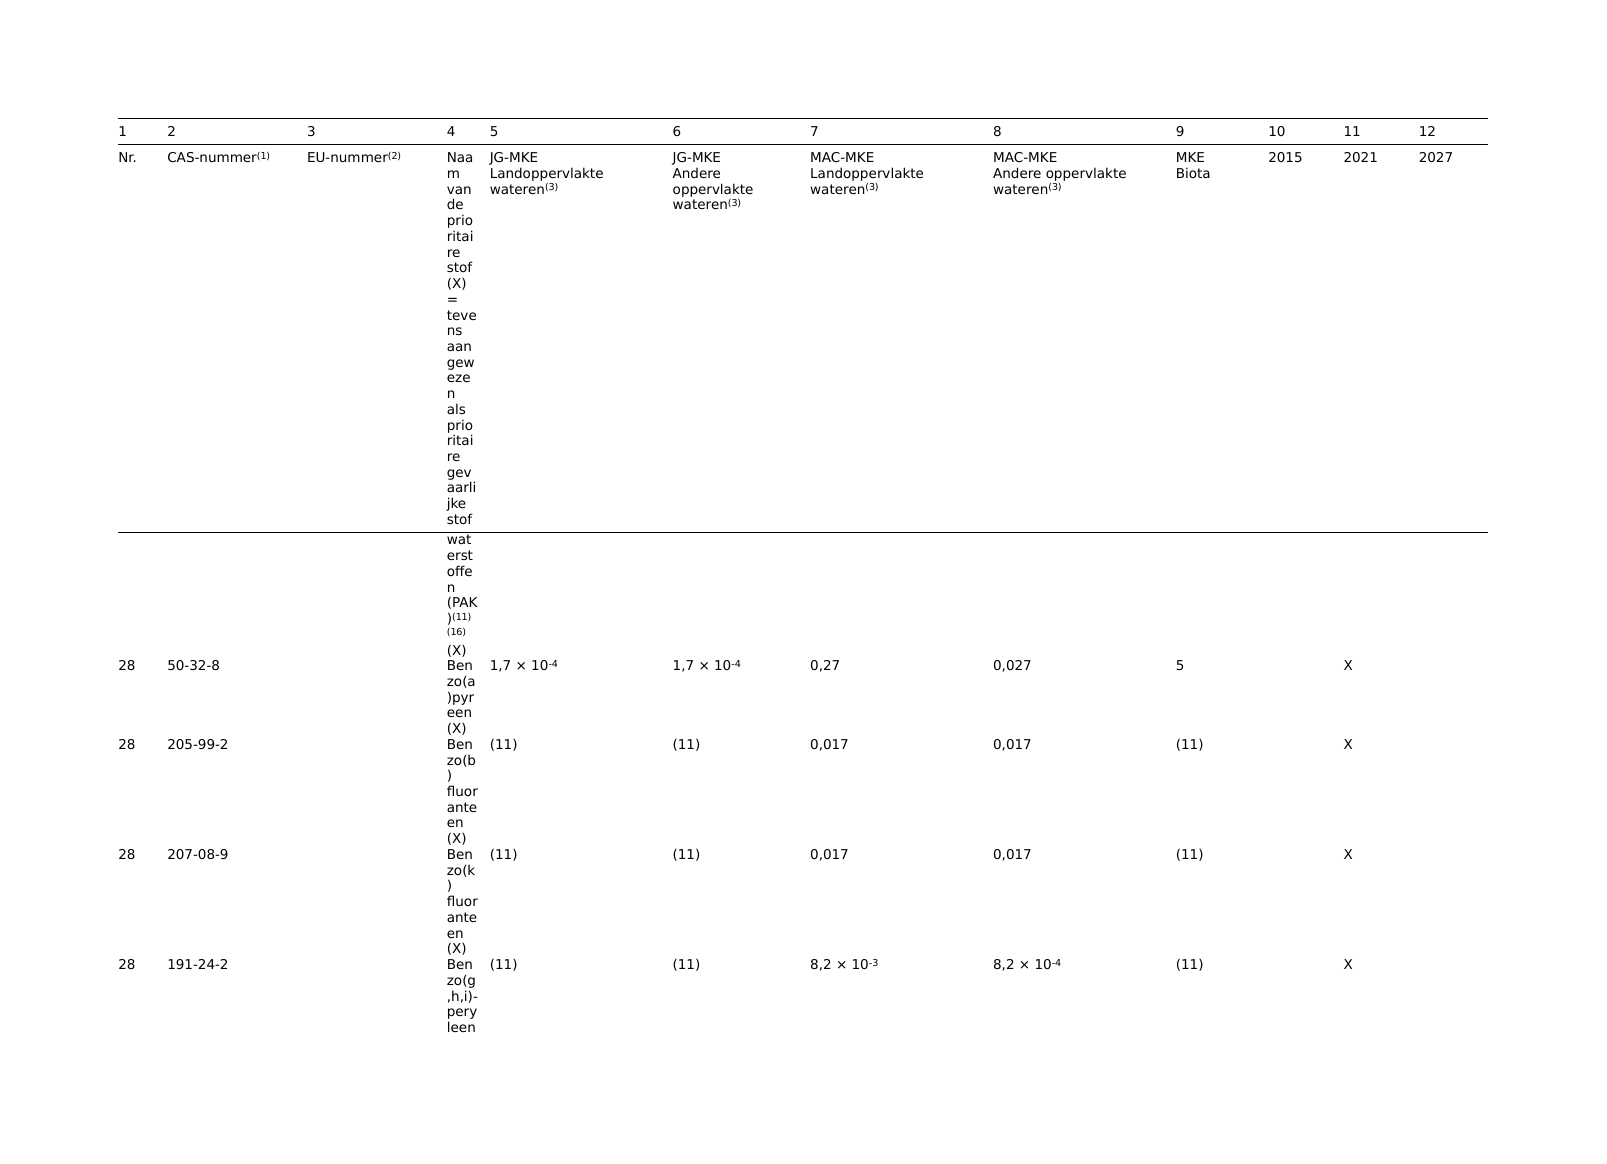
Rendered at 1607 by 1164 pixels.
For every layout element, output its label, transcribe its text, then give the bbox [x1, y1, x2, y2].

table_cell (11) [666, 847, 804, 957]
table_cell 2015 [1262, 145, 1337, 532]
table_cell 191-24-2 [161, 957, 301, 1036]
table_cell waterstoffen (PAK)(11) (16)(X) [441, 533, 484, 658]
table_header 2 [161, 119, 301, 144]
table_cell [1262, 847, 1337, 957]
table_cell JG-MKE Andere oppervlakte wateren(3) [666, 145, 804, 532]
table_cell [666, 533, 804, 658]
table_cell 28 [118, 737, 161, 847]
table_cell X [1338, 737, 1413, 847]
table_cell Nr. [118, 145, 161, 532]
table_header 7 [804, 119, 987, 144]
table_cell X [1338, 957, 1413, 1036]
table_cell [1413, 847, 1488, 957]
table_cell 28 [118, 658, 161, 737]
table_cell [987, 533, 1170, 658]
table_cell [1413, 957, 1488, 1036]
table_cell 0,017 [987, 847, 1170, 957]
table_cell [1262, 533, 1337, 658]
table_cell Naam van de prioritaire stof (X) = tevens aangewezen als prioritaire gevaarlijke stof [441, 145, 484, 532]
table_cell CAS-nummer(1) [161, 145, 301, 532]
table_cell 0,27 [804, 658, 987, 737]
table_cell (11) [1170, 957, 1262, 1036]
table_header 5 [484, 119, 666, 144]
table_cell 28 [118, 847, 161, 957]
table_cell 50-32-8 [161, 658, 301, 737]
table_cell MKE Biota [1170, 145, 1262, 532]
table_header 9 [1170, 119, 1262, 144]
table_cell [301, 957, 441, 1036]
table_cell Benzo(a)pyreen (X) [441, 658, 484, 737]
table_cell (11) [1170, 737, 1262, 847]
table_cell [301, 737, 441, 847]
table_header 4 [441, 119, 484, 144]
table_cell [1413, 658, 1488, 737]
table_cell X [1338, 658, 1413, 737]
table_cell 207-08-9 [161, 847, 301, 957]
table_cell 0,017 [804, 737, 987, 847]
table_cell (11) [666, 737, 804, 847]
table_cell [1262, 957, 1337, 1036]
table_cell 8,2 × 10-4 [987, 957, 1170, 1036]
table_cell (11) [1170, 847, 1262, 957]
table_cell (11) [484, 737, 666, 847]
table_cell 2021 [1338, 145, 1413, 532]
table_header 1 [118, 119, 161, 144]
table_cell MAC-MKE Landoppervlakte wateren(3) [804, 145, 987, 532]
table_header 3 [301, 119, 441, 144]
table_cell EU-nummer(2) [301, 145, 441, 532]
table_cell 0,027 [987, 658, 1170, 737]
table_cell (11) [484, 847, 666, 957]
table_cell 28 [118, 957, 161, 1036]
table_cell [301, 658, 441, 737]
table_cell [1262, 658, 1337, 737]
table_cell 1,7 × 10-4 [666, 658, 804, 737]
table_header 12 [1413, 119, 1488, 144]
table_cell (11) [666, 957, 804, 1036]
table_header 8 [987, 119, 1170, 144]
table_cell [1413, 533, 1488, 658]
table_cell [1170, 533, 1262, 658]
table_cell Benzo(g,h,i)-peryleen [441, 957, 484, 1036]
table_cell [1413, 737, 1488, 847]
table_cell 8,2 × 10-3 [804, 957, 987, 1036]
table_cell 0,017 [987, 737, 1170, 847]
table_header 6 [666, 119, 804, 144]
table_cell X [1338, 847, 1413, 957]
table_cell 5 [1170, 658, 1262, 737]
table_header 10 [1262, 119, 1337, 144]
table_cell [301, 847, 441, 957]
table_cell JG-MKE Landoppervlakte wateren(3) [484, 145, 666, 532]
table_cell MAC-MKE Andere oppervlakte wateren(3) [987, 145, 1170, 532]
table_cell [804, 533, 987, 658]
table_cell Benzo(k) fluoranteen (X) [441, 847, 484, 957]
table_cell 205-99-2 [161, 737, 301, 847]
table_cell [1338, 533, 1413, 658]
table_cell (11) [484, 957, 666, 1036]
table_cell Benzo(b) fluoranteen (X) [441, 737, 484, 847]
table_cell [484, 533, 666, 658]
table_cell [161, 533, 301, 658]
table_cell [301, 533, 441, 658]
table_cell 0,017 [804, 847, 987, 957]
table_cell 2027 [1413, 145, 1488, 532]
table_cell [1262, 737, 1337, 847]
table_header 11 [1338, 119, 1413, 144]
table_cell [118, 533, 161, 658]
table_cell 1,7 × 10-4 [484, 658, 666, 737]
